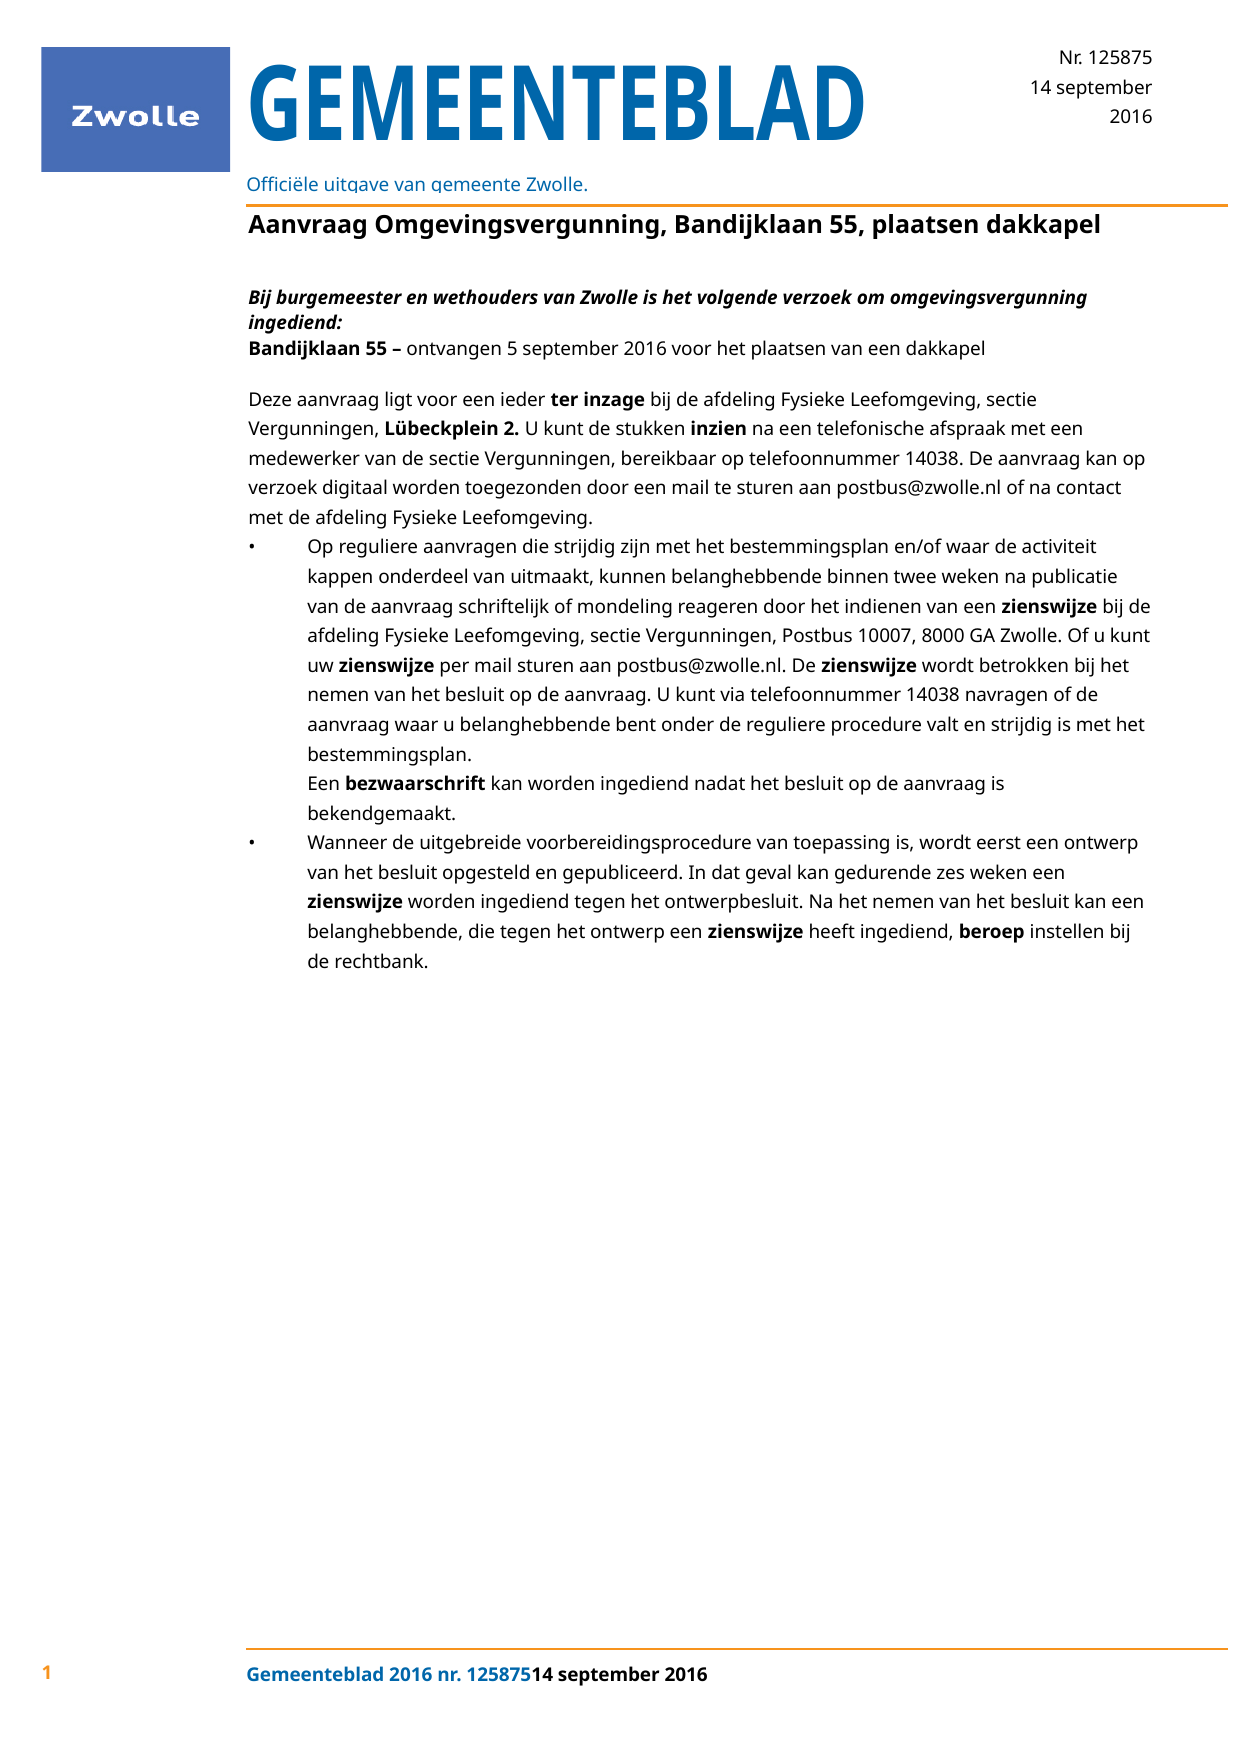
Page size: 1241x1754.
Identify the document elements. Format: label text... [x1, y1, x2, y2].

text Deze aanvraag ligt voor een ieder ter inzage bij de afdeling Fysieke Leefomgeving, sectie Vergunningen, Lübeckplein 2. U kunt de stukken inzien na een telefonische afspraak met een medewerker van de sectie Vergunningen, bereikbaar op telefoonnummer 14038. De aanvraag kan op verzoek digitaal worden toegezonden door een mail te sturen aan postbus@zwolle.nl of na contact met de afdeling Fysieke Leefomgeving. [248, 386, 1152, 530]
list Wanneer de uitgebreide voorbereidingsprocedure van toepassing is, wordt eerst een ontwerp van het besluit opgesteld en gepubliceerd. In dat geval kan gedurende zes weken een zienswijze worden ingediend tegen het ontwerpbesluit. Na het nemen van het besluit kan een belanghebbende, die tegen het ontwerp een zienswijze heeft ingediend, beroep instellen bij de rechtbank. [248, 829, 1152, 973]
text Bij burgemeester en wethouders van Zwolle is het volgende verzoek om omgevingsvergunning ingediend: [248, 284, 1152, 335]
text Aanvraag Omgevingsvergunning, Bandijklaan 55, plaatsen dakkapel [248, 207, 1152, 241]
picture [41, 47, 231, 172]
list Een bezwaarschrift kan worden ingediend nadat het besluit op de aanvraag is bekendgemaakt. [248, 770, 1152, 826]
text Bandijklaan 55 – ontvangen 5 september 2016 voor het plaatsen van een dakkapel [248, 335, 1152, 361]
list Op reguliere aanvragen die strijdig zijn met het bestemmingsplan en/of waar de activiteit kappen onderdeel van uitmaakt, kunnen belanghebbende binnen twee weken na publicatie van de aanvraag schriftelijk of mondeling reageren door het indienen van een zienswijze bij de afdeling Fysieke Leefomgeving, sectie Vergunningen, Postbus 10007, 8000 GA Zwolle. Of u kunt uw zienswijze per mail sturen aan postbus@zwolle.nl. De zienswijze wordt betrokken bij het nemen van het besluit op de aanvraag. U kunt via telefoonnummer 14038 navragen of de aanvraag waar u belanghebbende bent onder de reguliere procedure valt en strijdig is met het bestemmingsplan. [248, 534, 1152, 766]
